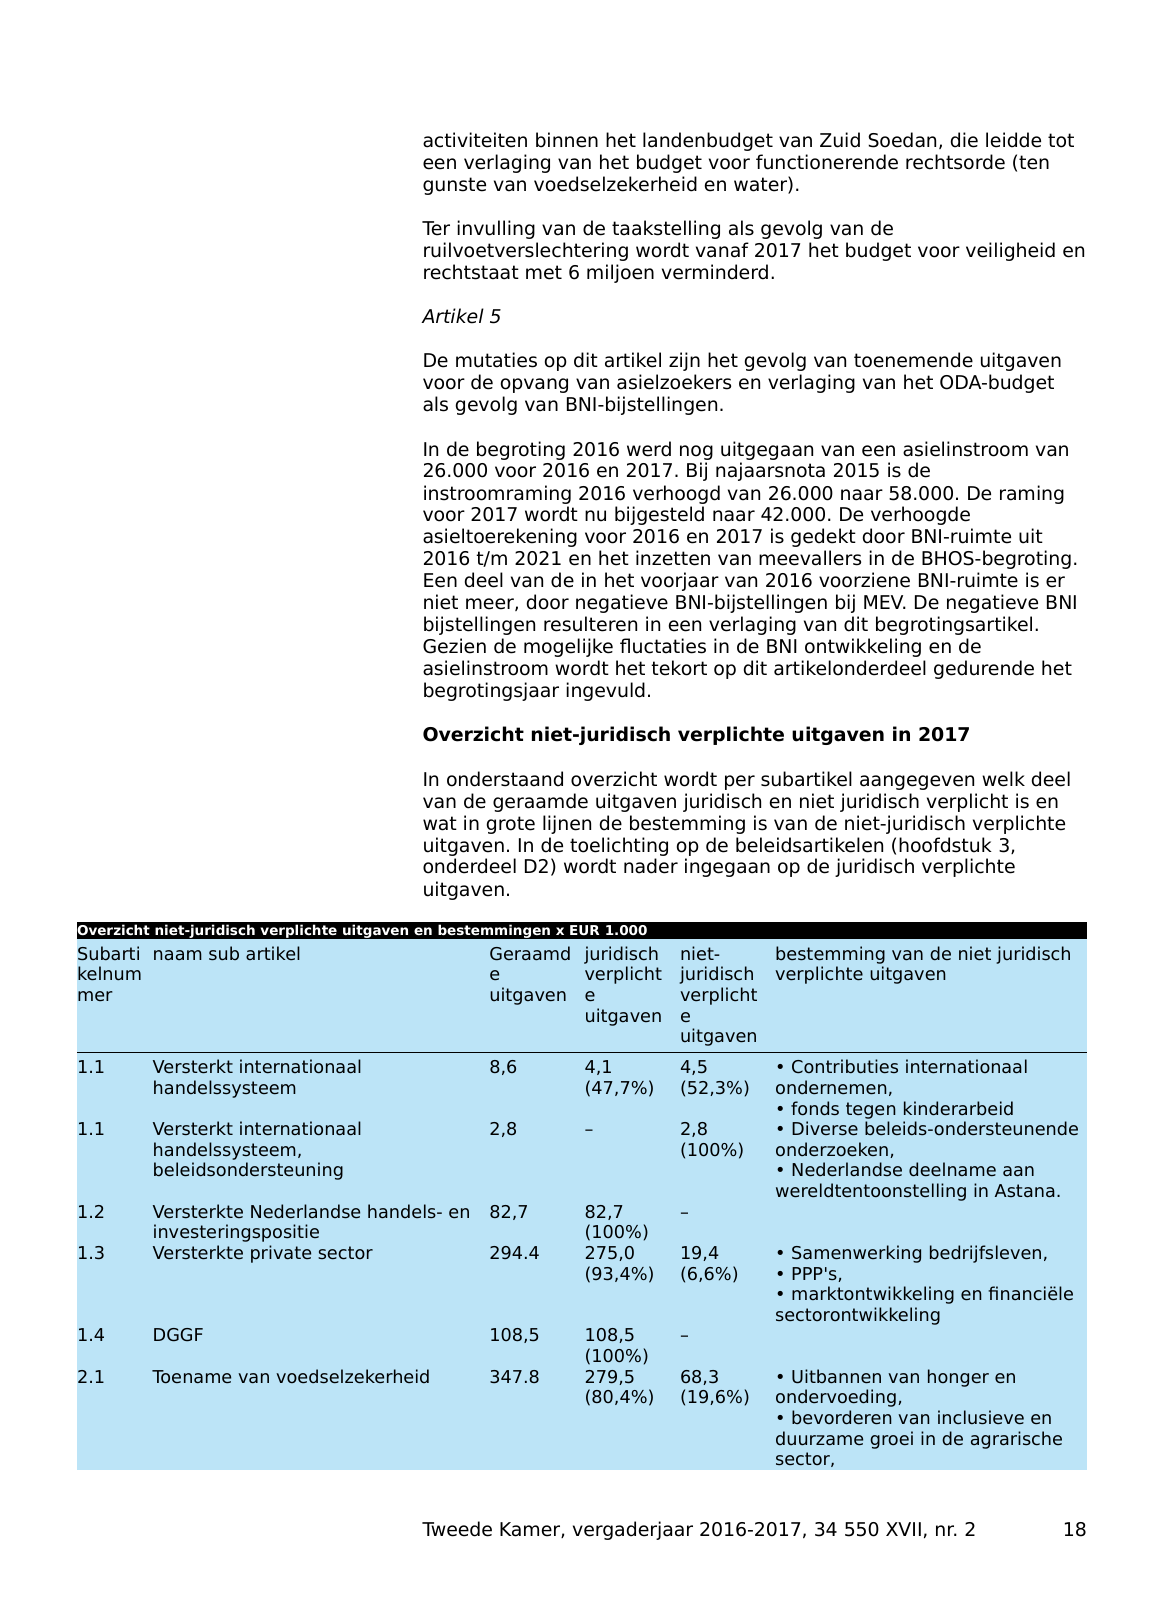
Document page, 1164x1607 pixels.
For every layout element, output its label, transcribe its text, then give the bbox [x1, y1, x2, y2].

table_cell Versterkte private sector [147, 1243, 483, 1325]
table_cell • Contributies internationaal ondernemen, • fonds tegen kinderarbeid [769, 1053, 1087, 1119]
table_cell Versterkt internationaal handelssysteem [147, 1053, 483, 1119]
table_cell 2.1 [77, 1367, 147, 1470]
table_cell 1.1 [77, 1053, 147, 1119]
subtitle Overzicht niet-juridisch verplichte uitgaven in 2017 [422, 724, 1087, 746]
table_cell [769, 1202, 1087, 1243]
table_cell 108,5 [483, 1325, 578, 1367]
table_cell 1.4 [77, 1325, 147, 1367]
table_cell bestemming van de niet juridisch verplichte uitgaven [769, 939, 1087, 1052]
text In de begroting 2016 werd nog uitgegaan van een asielinstroom van 26.000 voor 2016 en 2017. Bij najaarsnota 2015 is de instroomraming 2016 verhoogd van 26.000 naar 58.000. De raming voor 2017 wordt nu bijgesteld naar 42.000. De verhoogde asieltoerekening voor 2016 en 2017 is gedekt door BNI-ruimte uit 2016 t/m 2021 en het inzetten van meevallers in de BHOS-begroting. Een deel van de in het voorjaar van 2016 voorziene BNI-ruimte is er niet meer, door negatieve BNI-bijstellingen bij MEV. De negatieve BNI bijstellingen resulteren in een verlaging van dit begrotingsartikel. Gezien de mogelijke fluctaties in de BNI ontwikkeling en de asielinstroom wordt het tekort op dit artikelonderdeel gedurende het begrotingsjaar ingevuld. [422, 438, 1087, 702]
table_header Overzicht niet-juridisch verplichte uitgaven en bestemmingen x EUR 1.000 [77, 922, 1087, 938]
table_cell 4,1 (47,7%) [579, 1053, 674, 1119]
table_cell Subartikelnummer [77, 939, 147, 1052]
table_cell 82,7 [483, 1202, 578, 1243]
table_cell DGGF [147, 1325, 483, 1367]
table_cell • Uitbannen van honger en ondervoeding, • bevorderen van inclusieve en duurzame groei in de agrarische sector, [769, 1367, 1087, 1470]
text Ter invulling van de taakstelling als gevolg van de ruilvoetverslechtering wordt vanaf 2017 het budget voor veiligheid en rechtstaat met 6 miljoen verminderd. [422, 218, 1087, 284]
table_cell 294.4 [483, 1243, 578, 1325]
table_cell 1.2 [77, 1202, 147, 1243]
table_cell 1.3 [77, 1243, 147, 1325]
table_cell niet-juridisch verplichte uitgaven [674, 939, 769, 1052]
table_cell 2,8 (100%) [674, 1119, 769, 1202]
table_cell 68,3 (19,6%) [674, 1367, 769, 1470]
table_cell – [674, 1202, 769, 1243]
table_cell Geraamde uitgaven [483, 939, 578, 1052]
table_cell 1.1 [77, 1119, 147, 1202]
table_cell • Diverse beleids-ondersteunende onderzoeken, • Nederlandse deelname aan wereldtentoonstelling in Astana. [769, 1119, 1087, 1202]
table_cell 8,6 [483, 1053, 578, 1119]
table_cell Versterkte Nederlandse handels- en investeringspositie [147, 1202, 483, 1243]
subtitle Artikel 5 [422, 306, 1087, 328]
table_cell – [579, 1119, 674, 1202]
table_cell Toename van voedselzekerheid [147, 1367, 483, 1470]
table_cell 275,0 (93,4%) [579, 1243, 674, 1325]
table_cell 2,8 [483, 1119, 578, 1202]
table_cell 347.8 [483, 1367, 578, 1470]
table_cell 19,4 (6,6%) [674, 1243, 769, 1325]
table_cell 108,5 (100%) [579, 1325, 674, 1367]
table_cell Versterkt internationaal handelssysteem, beleidsondersteuning [147, 1119, 483, 1202]
text De mutaties op dit artikel zijn het gevolg van toenemende uitgaven voor de opvang van asielzoekers en verlaging van het ODA-budget als gevolg van BNI-bijstellingen. [422, 350, 1087, 416]
text activiteiten binnen het landenbudget van Zuid Soedan, die leidde tot een verlaging van het budget voor functionerende rechtsorde (ten gunste van voedselzekerheid en water). [422, 130, 1087, 196]
table_cell – [674, 1325, 769, 1367]
table_cell [769, 1325, 1087, 1367]
table_cell • Samenwerking bedrijfsleven, • PPP's, • marktontwikkeling en financiële sectorontwikkeling [769, 1243, 1087, 1325]
table_cell naam sub artikel [147, 939, 483, 1052]
table_cell 279,5 (80,4%) [579, 1367, 674, 1470]
text In onderstaand overzicht wordt per subartikel aangegeven welk deel van de geraamde uitgaven juridisch en niet juridisch verplicht is en wat in grote lijnen de bestemming is van de niet-juridisch verplichte uitgaven. In de toelichting op de beleidsartikelen (hoofdstuk 3, onderdeel D2) wordt nader ingegaan op de juridisch verplichte uitgaven. [422, 768, 1087, 900]
table_cell juridisch verplichte uitgaven [579, 939, 674, 1052]
table_cell 82,7 (100%) [579, 1202, 674, 1243]
table_cell 4,5 (52,3%) [674, 1053, 769, 1119]
